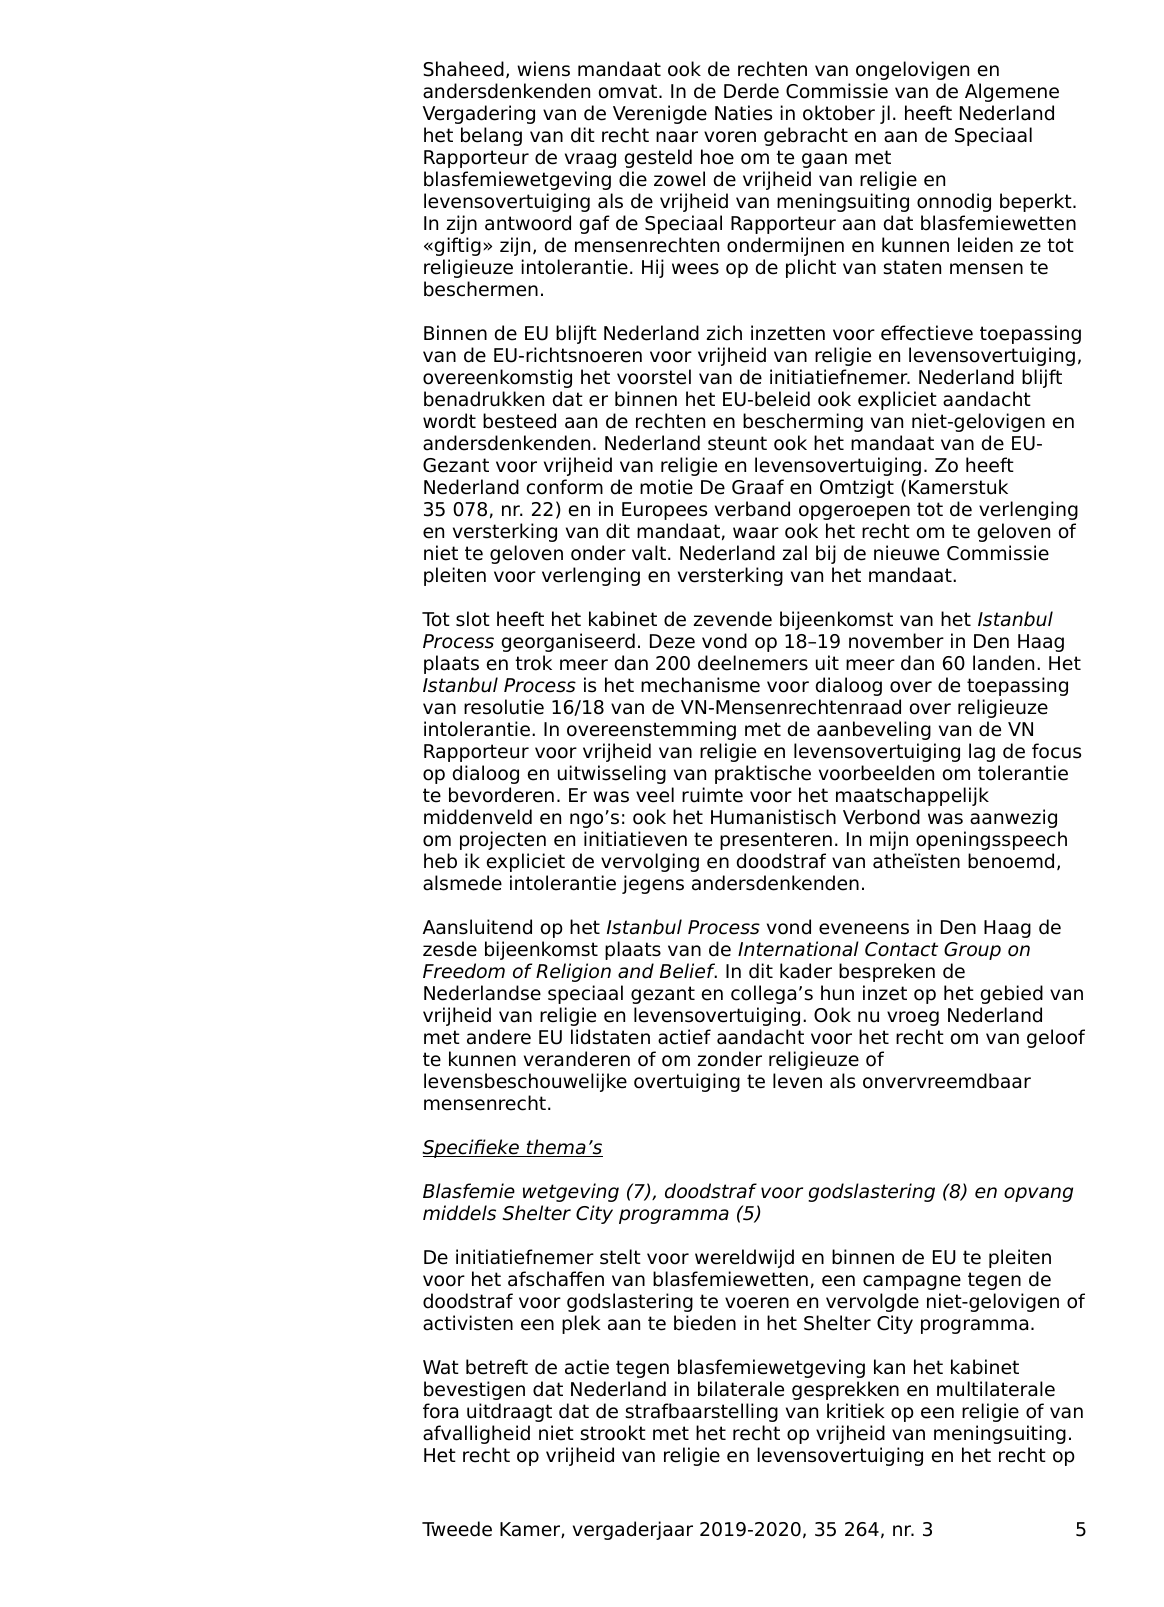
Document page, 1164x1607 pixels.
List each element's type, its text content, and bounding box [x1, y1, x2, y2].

subtitle Blasfemie wetgeving (7), doodstraf voor godslastering (8) en opvang middels Shelter City programma (5) [422, 1181, 1087, 1225]
subtitle Specifieke thema’s [422, 1137, 1087, 1159]
text Aansluitend op het Istanbul Process vond eveneens in Den Haag de zesde bijeenkomst plaats van de International Contact Group on Freedom of Religion and Belief. In dit kader bespreken de Nederlandse speciaal gezant en collega’s hun inzet op het gebied van vrijheid van religie en levensovertuiging. Ook nu vroeg Nederland met andere EU lidstaten actief aandacht voor het recht om van geloof te kunnen veranderen of om zonder religieuze of levensbeschouwelijke overtuiging te leven als onvervreemdbaar mensenrecht. [422, 917, 1087, 1115]
text De initiatiefnemer stelt voor wereldwijd en binnen de EU te pleiten voor het afschaffen van blasfemiewetten, een campagne tegen de doodstraf voor godslastering te voeren en vervolgde niet-gelovigen of activisten een plek aan te bieden in het Shelter City programma. [422, 1247, 1087, 1335]
text Binnen de EU blijft Nederland zich inzetten voor effectieve toepassing van de EU-richtsnoeren voor vrijheid van religie en levensovertuiging, overeenkomstig het voorstel van de initiatiefnemer. Nederland blijft benadrukken dat er binnen het EU-beleid ook expliciet aandacht wordt besteed aan de rechten en bescherming van niet-gelovigen en andersdenkenden. Nederland steunt ook het mandaat van de EU-Gezant voor vrijheid van religie en levensovertuiging. Zo heeft Nederland conform de motie De Graaf en Omtzigt (Kamerstuk 35 078, nr. 22) en in Europees verband opgeroepen tot de verlenging en versterking van dit mandaat, waar ook het recht om te geloven of niet te geloven onder valt. Nederland zal bij de nieuwe Commissie pleiten voor verlenging en versterking van het mandaat. [422, 323, 1087, 587]
text Tot slot heeft het kabinet de zevende bijeenkomst van het Istanbul Process georganiseerd. Deze vond op 18–19 november in Den Haag plaats en trok meer dan 200 deelnemers uit meer dan 60 landen. Het Istanbul Process is het mechanisme voor dialoog over de toepassing van resolutie 16/18 van de VN-Mensenrechtenraad over religieuze intolerantie. In overeenstemming met de aanbeveling van de VN Rapporteur voor vrijheid van religie en levensovertuiging lag de focus op dialoog en uitwisseling van praktische voorbeelden om tolerantie te bevorderen. Er was veel ruimte voor het maatschappelijk middenveld en ngo’s: ook het Humanistisch Verbond was aanwezig om projecten en initiatieven te presenteren. In mijn openingsspeech heb ik expliciet de vervolging en doodstraf van atheïsten benoemd, alsmede intolerantie jegens andersdenkenden. [422, 609, 1087, 895]
text Shaheed, wiens mandaat ook de rechten van ongelovigen en andersdenkenden omvat. In de Derde Commissie van de Algemene Vergadering van de Verenigde Naties in oktober jl. heeft Nederland het belang van dit recht naar voren gebracht en aan de Speciaal Rapporteur de vraag gesteld hoe om te gaan met blasfemiewetgeving die zowel de vrijheid van religie en levensovertuiging als de vrijheid van meningsuiting onnodig beperkt. In zijn antwoord gaf de Speciaal Rapporteur aan dat blasfemiewetten «giftig» zijn, de mensenrechten ondermijnen en kunnen leiden ze tot religieuze intolerantie. Hij wees op de plicht van staten mensen te beschermen. [422, 59, 1087, 301]
text Wat betreft de actie tegen blasfemiewetgeving kan het kabinet bevestigen dat Nederland in bilaterale gesprekken en multilaterale fora uitdraagt dat de strafbaarstelling van kritiek op een religie of van afvalligheid niet strookt met het recht op vrijheid van meningsuiting. Het recht op vrijheid van religie en levensovertuiging en het recht op [422, 1357, 1087, 1467]
